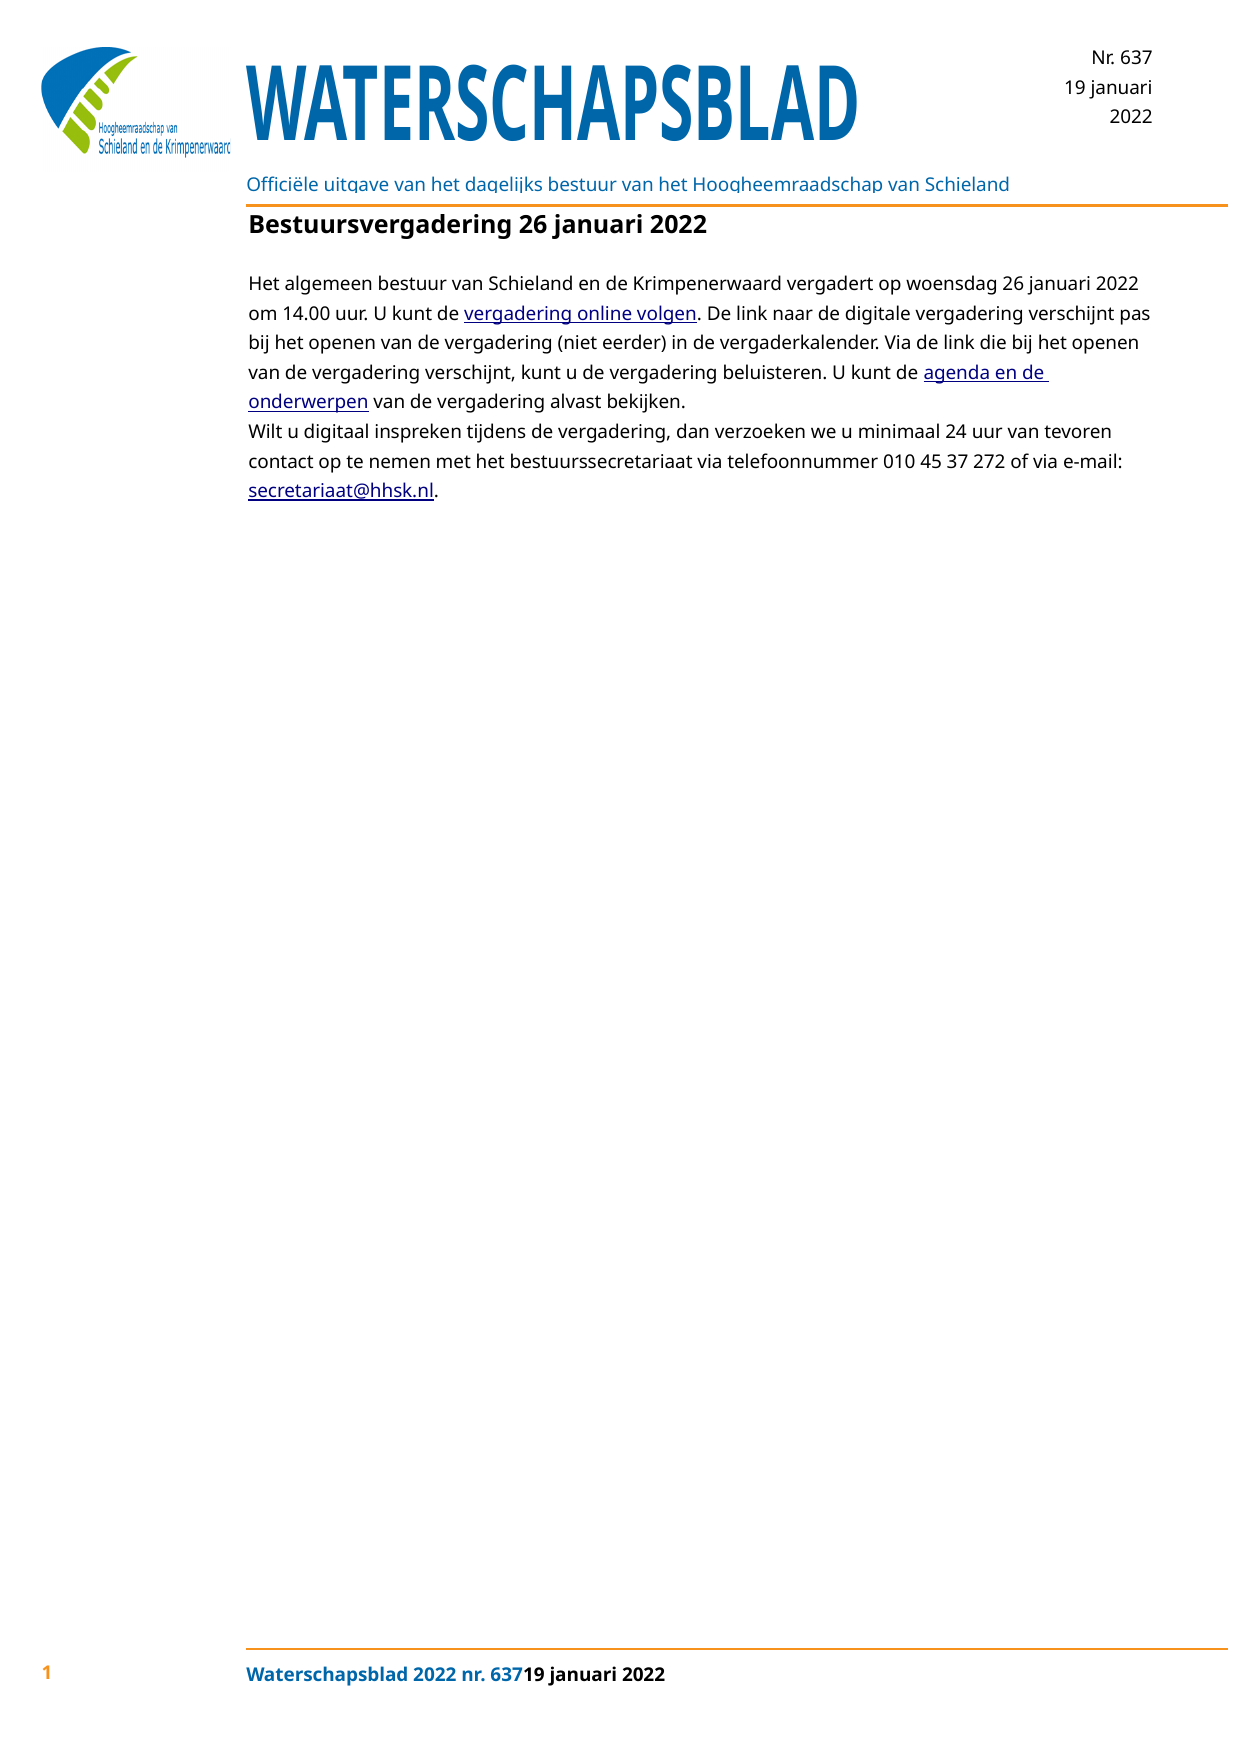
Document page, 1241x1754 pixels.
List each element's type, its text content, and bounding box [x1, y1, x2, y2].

text Het algemeen bestuur van Schieland en de Krimpenerwaard vergadert op woensdag 26 januari 2022 om 14.00 uur. U kunt de vergadering online volgen. De link naar de digitale vergadering verschijnt pas bij het openen van de vergadering (niet eerder) in de vergaderkalender. Via de link die bij het openen van de vergadering verschijnt, kunt u de vergadering beluisteren. U kunt de agenda en de onderwerpen van de vergadering alvast bekijken. [248, 270, 1152, 414]
picture [41, 47, 231, 172]
text Bestuursvergadering 26 januari 2022 [248, 207, 1152, 241]
text Wilt u digitaal inspreken tijdens de vergadering, dan verzoeken we u minimaal 24 uur van tevoren contact op te nemen met het bestuurssecretariaat via telefoonnummer 010 45 37 272 of via e-mail: secretariaat@hhsk.nl. [248, 418, 1152, 503]
